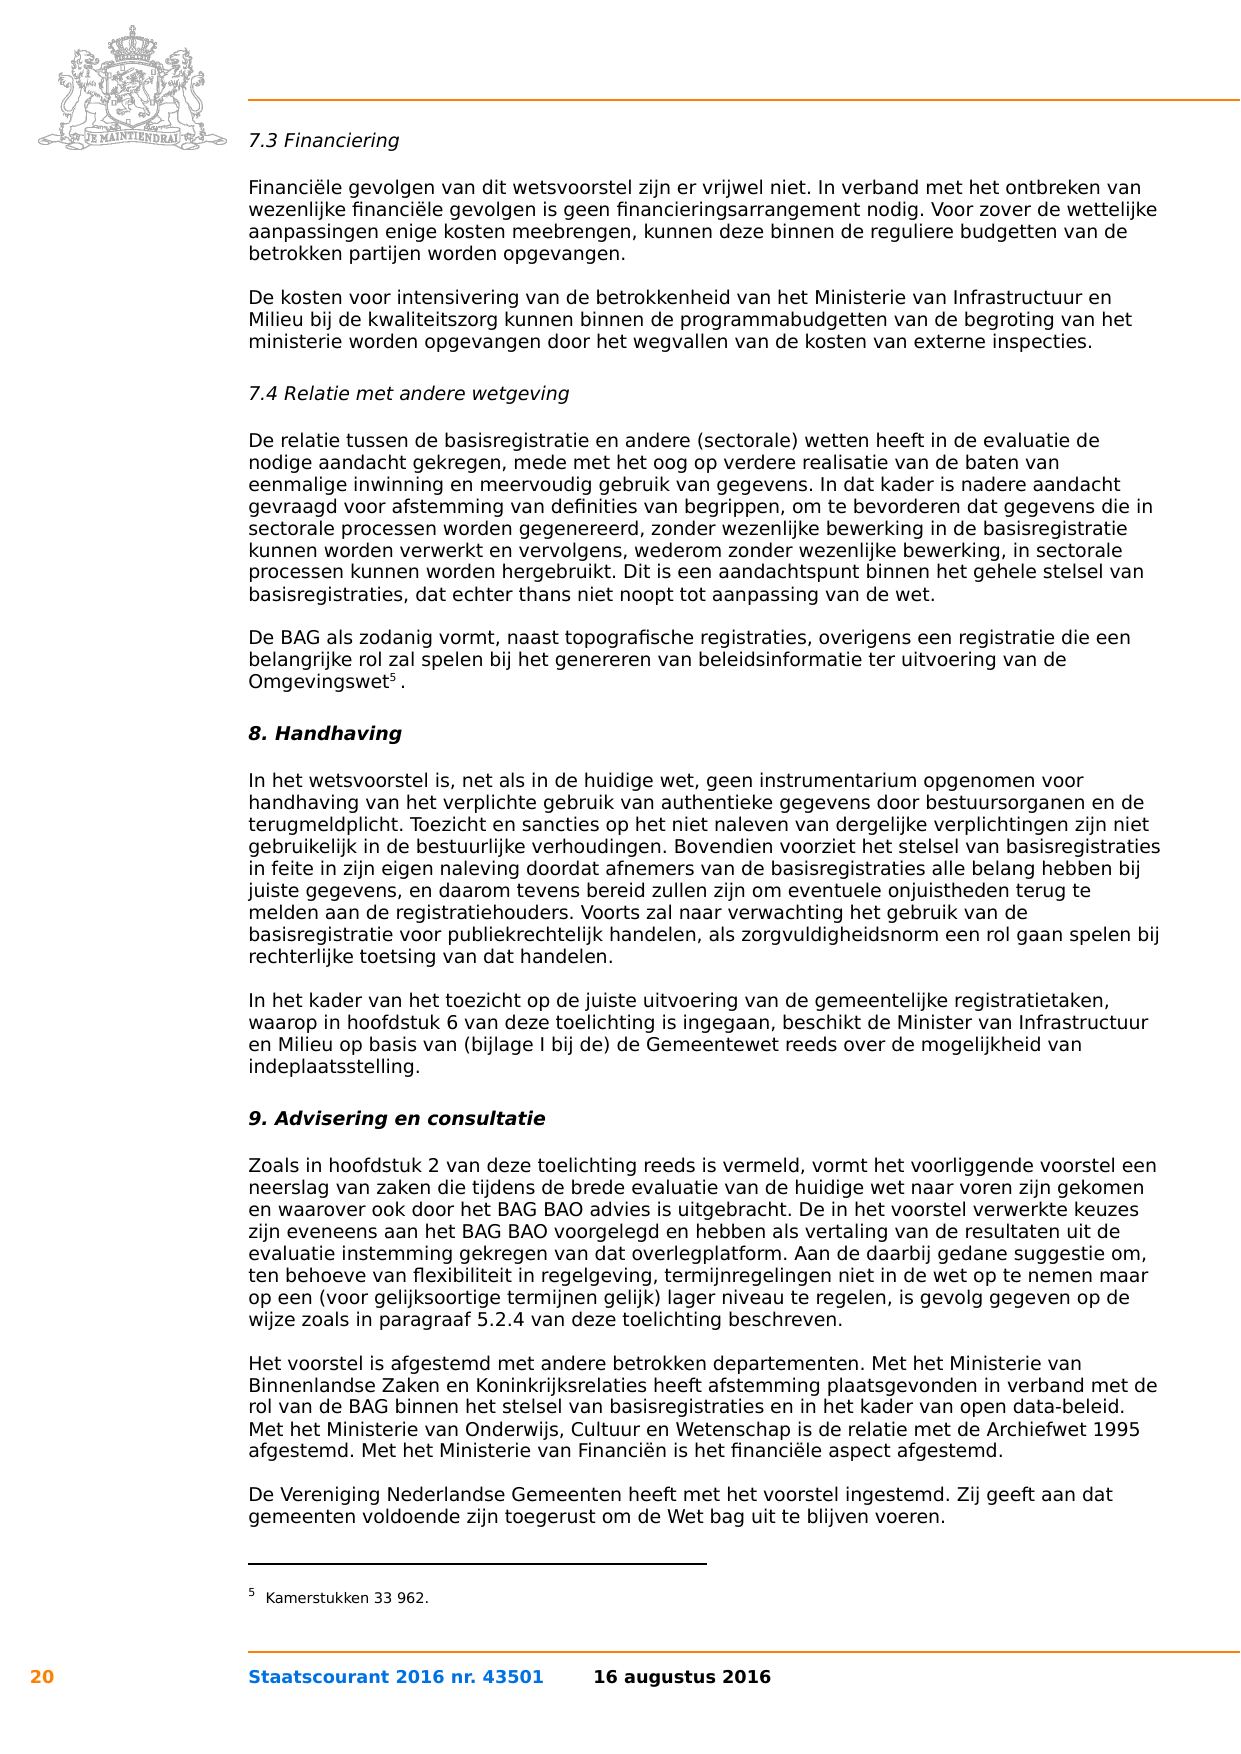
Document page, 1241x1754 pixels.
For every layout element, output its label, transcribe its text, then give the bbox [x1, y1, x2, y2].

subtitle 7.3 Financiering [248, 130, 1163, 152]
text De relatie tussen de basisregistratie en andere (sectorale) wetten heeft in de evaluatie de nodige aandacht gekregen, mede met het oog op verdere realisatie van de baten van eenmalige inwinning en meervoudig gebruik van gegevens. In dat kader is nadere aandacht gevraagd voor afstemming van definities van begrippen, om te bevorderen dat gegevens die in sectorale processen worden gegenereerd, zonder wezenlijke bewerking in de basisregistratie kunnen worden verwerkt en vervolgens, wederom zonder wezenlijke bewerking, in sectorale processen kunnen worden hergebruikt. Dit is een aandachtspunt binnen het gehele stelsel van basisregistraties, dat echter thans niet noopt tot aanpassing van de wet. [248, 429, 1163, 605]
text Zoals in hoofdstuk 2 van deze toelichting reeds is vermeld, vormt het voorliggende voorstel een neerslag van zaken die tijdens de brede evaluatie van de huidige wet naar voren zijn gekomen en waarover ook door het BAG BAO advies is uitgebracht. De in het voorstel verwerkte keuzes zijn eveneens aan het BAG BAO voorgelegd en hebben als vertaling van de resultaten uit de evaluatie instemming gekregen van dat overlegplatform. Aan de daarbij gedane suggestie om, ten behoeve van flexibiliteit in regelgeving, termijnregelingen niet in de wet op te nemen maar op een (voor gelijksoortige termijnen gelijk) lager niveau te regelen, is gevolg gegeven op de wijze zoals in paragraaf 5.2.4 van deze toelichting beschreven. [248, 1155, 1163, 1331]
text Het voorstel is afgestemd met andere betrokken departementen. Met het Ministerie van Binnenlandse Zaken en Koninkrijksrelaties heeft afstemming plaatsgevonden in verband met de rol van de BAG binnen het stelsel van basisregistraties en in het kader van open data-beleid. Met het Ministerie van Onderwijs, Cultuur en Wetenschap is de relatie met de Archiefwet 1995 afgestemd. Met het Ministerie van Financiën is het financiële aspect afgestemd. [248, 1352, 1163, 1462]
text De kosten voor intensivering van de betrokkenheid van het Ministerie van Infrastructuur en Milieu bij de kwaliteitszorg kunnen binnen de programmabudgetten van de begroting van het ministerie worden opgevangen door het wegvallen van de kosten van externe inspecties. [248, 287, 1163, 353]
subtitle 7.4 Relatie met andere wetgeving [248, 383, 1163, 404]
text Kamerstukken 33 962. [248, 1586, 1163, 1608]
text Financiële gevolgen van dit wetsvoorstel zijn er vrijwel niet. In verband met het ontbreken van wezenlijke financiële gevolgen is geen financieringsarrangement nodig. Voor zover de wettelijke aanpassingen enige kosten meebrengen, kunnen deze binnen de reguliere budgetten van de betrokken partijen worden opgevangen. [248, 177, 1163, 265]
text De BAG als zodanig vormt, naast topografische registraties, overigens een registratie die een belangrijke rol zal spelen bij het genereren van beleidsinformatie ter uitvoering van de Omgevingswet. [248, 627, 1163, 693]
text In het wetsvoorstel is, net als in de huidige wet, geen instrumentarium opgenomen voor handhaving van het verplichte gebruik van authentieke gegevens door bestuursorganen en de terugmeldplicht. Toezicht en sancties op het niet naleven van dergelijke verplichtingen zijn niet gebruikelijk in de bestuurlijke verhoudingen. Bovendien voorziet het stelsel van basisregistraties in feite in zijn eigen naleving doordat afnemers van de basisregistraties alle belang hebben bij juiste gegevens, en daarom tevens bereid zullen zijn om eventuele onjuistheden terug te melden aan de registratiehouders. Voorts zal naar verwachting het gebruik van de basisregistratie voor publiekrechtelijk handelen, als zorgvuldigheidsnorm een rol gaan spelen bij rechterlijke toetsing van dat handelen. [248, 770, 1163, 968]
text De Vereniging Nederlandse Gemeenten heeft met het voorstel ingestemd. Zij geeft aan dat gemeenten voldoende zijn toegerust om de Wet bag uit te blijven voeren. [248, 1484, 1163, 1528]
picture [38, 25, 227, 150]
subtitle 8. Handhaving [248, 723, 1163, 745]
text In het kader van het toezicht op de juiste uitvoering van de gemeentelijke registratietaken, waarop in hoofdstuk 6 van deze toelichting is ingegaan, beschikt de Minister van Infrastructuur en Milieu op basis van (bijlage I bij de) de Gemeentewet reeds over de mogelijkheid van indeplaatsstelling. [248, 990, 1163, 1078]
subtitle 9. Advisering en consultatie [248, 1108, 1163, 1130]
